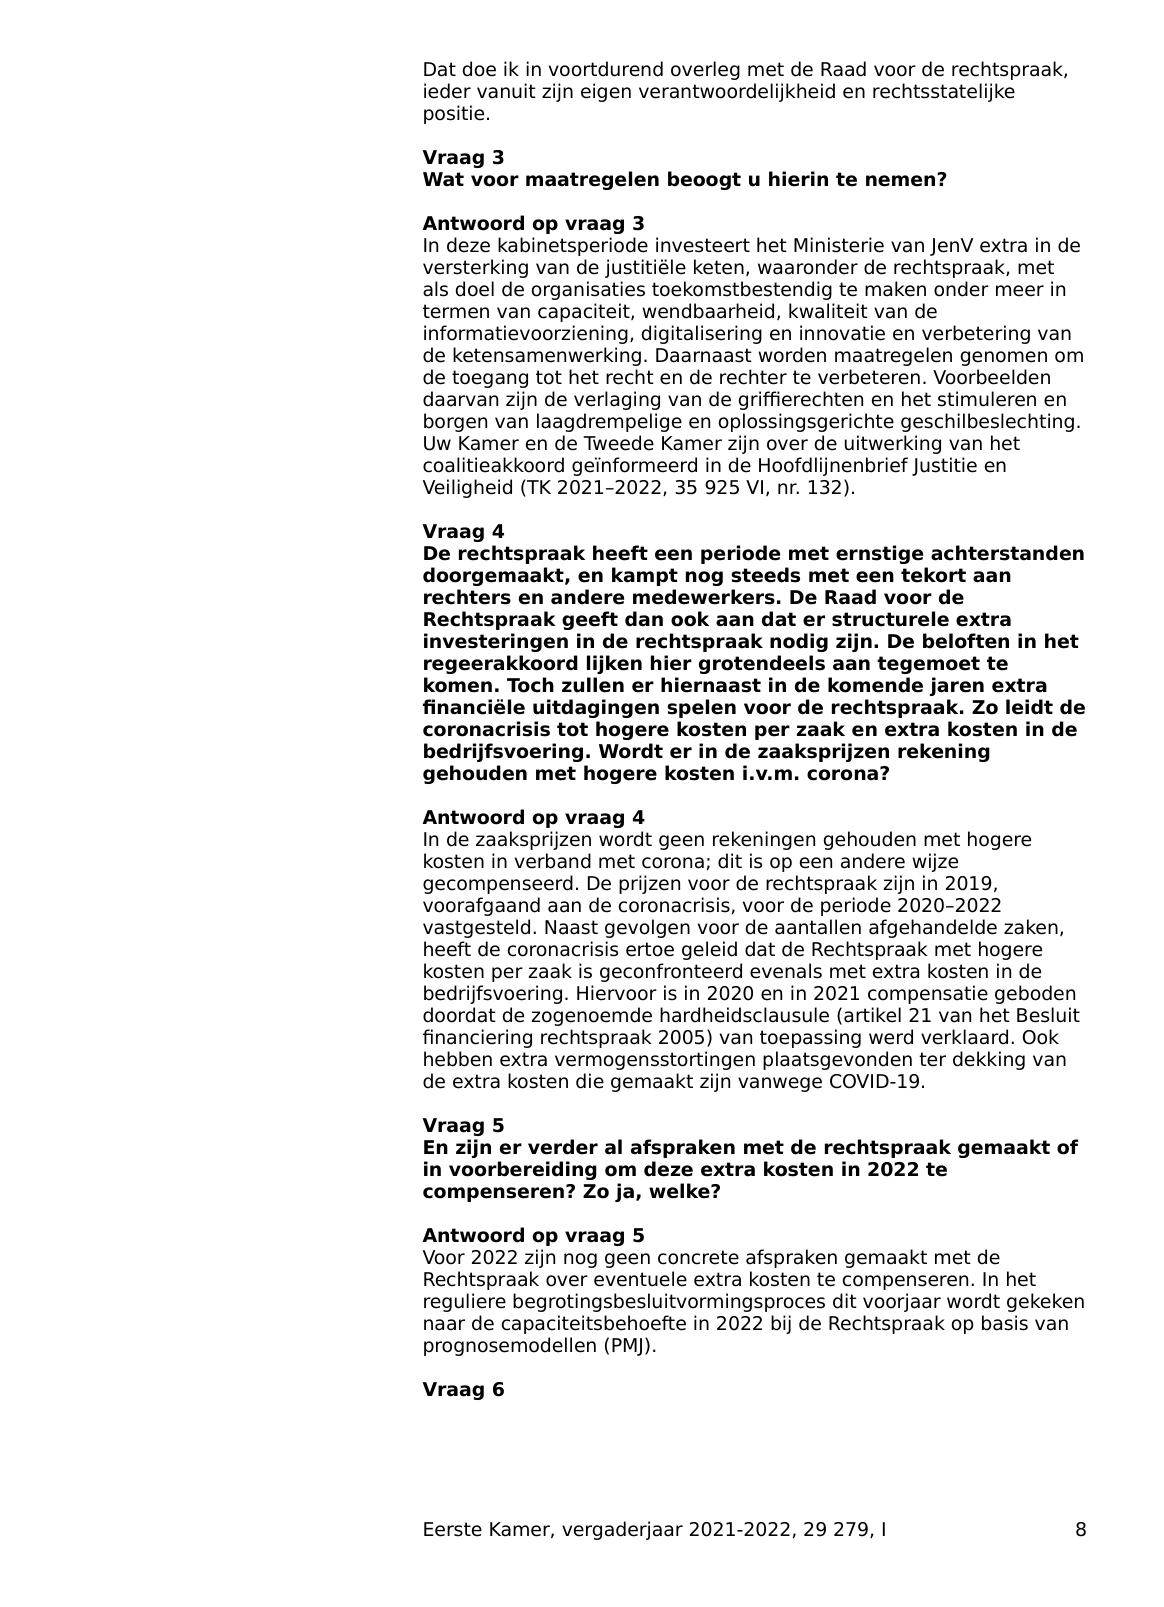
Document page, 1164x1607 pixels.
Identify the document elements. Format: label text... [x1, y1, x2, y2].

text Antwoord op vraag 5 [422, 1225, 1087, 1247]
text Vraag 6 [422, 1379, 1087, 1401]
text Wat voor maatregelen beoogt u hierin te nemen? [422, 169, 1087, 191]
text Antwoord op vraag 4 [422, 807, 1087, 829]
text Dat doe ik in voortdurend overleg met de Raad voor de rechtspraak, ieder vanuit zijn eigen verantwoordelijkheid en rechtsstatelijke positie. [422, 59, 1087, 125]
text Vraag 3 [422, 147, 1087, 169]
text Antwoord op vraag 3 [422, 213, 1087, 235]
text In deze kabinetsperiode investeert het Ministerie van JenV extra in de versterking van de justitiële keten, waaronder de rechtspraak, met als doel de organisaties toekomstbestendig te maken onder meer in termen van capaciteit, wendbaarheid, kwaliteit van de informatievoorziening, digitalisering en innovatie en verbetering van de ketensamenwerking. Daarnaast worden maatregelen genomen om de toegang tot het recht en de rechter te verbeteren. Voorbeelden daarvan zijn de verlaging van de griffierechten en het stimuleren en borgen van laagdrempelige en oplossingsgerichte geschilbeslechting. Uw Kamer en de Tweede Kamer zijn over de uitwerking van het coalitieakkoord geïnformeerd in de Hoofdlijnenbrief Justitie en Veiligheid (TK 2021–2022, 35 925 VI, nr. 132). [422, 235, 1087, 499]
text In de zaaksprijzen wordt geen rekeningen gehouden met hogere kosten in verband met corona; dit is op een andere wijze gecompenseerd. De prijzen voor de rechtspraak zijn in 2019, voorafgaand aan de coronacrisis, voor de periode 2020–2022 vastgesteld. Naast gevolgen voor de aantallen afgehandelde zaken, heeft de coronacrisis ertoe geleid dat de Rechtspraak met hogere kosten per zaak is geconfronteerd evenals met extra kosten in de bedrijfsvoering. Hiervoor is in 2020 en in 2021 compensatie geboden doordat de zogenoemde hardheidsclausule (artikel 21 van het Besluit financiering rechtspraak 2005) van toepassing werd verklaard. Ook hebben extra vermogensstortingen plaatsgevonden ter dekking van de extra kosten die gemaakt zijn vanwege COVID-19. [422, 829, 1087, 1093]
text En zijn er verder al afspraken met de rechtspraak gemaakt of in voorbereiding om deze extra kosten in 2022 te compenseren? Zo ja, welke? [422, 1137, 1087, 1203]
text Voor 2022 zijn nog geen concrete afspraken gemaakt met de Rechtspraak over eventuele extra kosten te compenseren. In het reguliere begrotingsbesluitvormingsproces dit voorjaar wordt gekeken naar de capaciteitsbehoefte in 2022 bij de Rechtspraak op basis van prognosemodellen (PMJ). [422, 1247, 1087, 1357]
text Vraag 5 [422, 1115, 1087, 1137]
text De rechtspraak heeft een periode met ernstige achterstanden doorgemaakt, en kampt nog steeds met een tekort aan rechters en andere medewerkers. De Raad voor de Rechtspraak geeft dan ook aan dat er structurele extra investeringen in de rechtspraak nodig zijn. De beloften in het regeerakkoord lijken hier grotendeels aan tegemoet te komen. Toch zullen er hiernaast in de komende jaren extra financiële uitdagingen spelen voor de rechtspraak. Zo leidt de coronacrisis tot hogere kosten per zaak en extra kosten in de bedrijfsvoering. Wordt er in de zaaksprijzen rekening gehouden met hogere kosten i.v.m. corona? [422, 543, 1087, 785]
text Vraag 4 [422, 521, 1087, 543]
